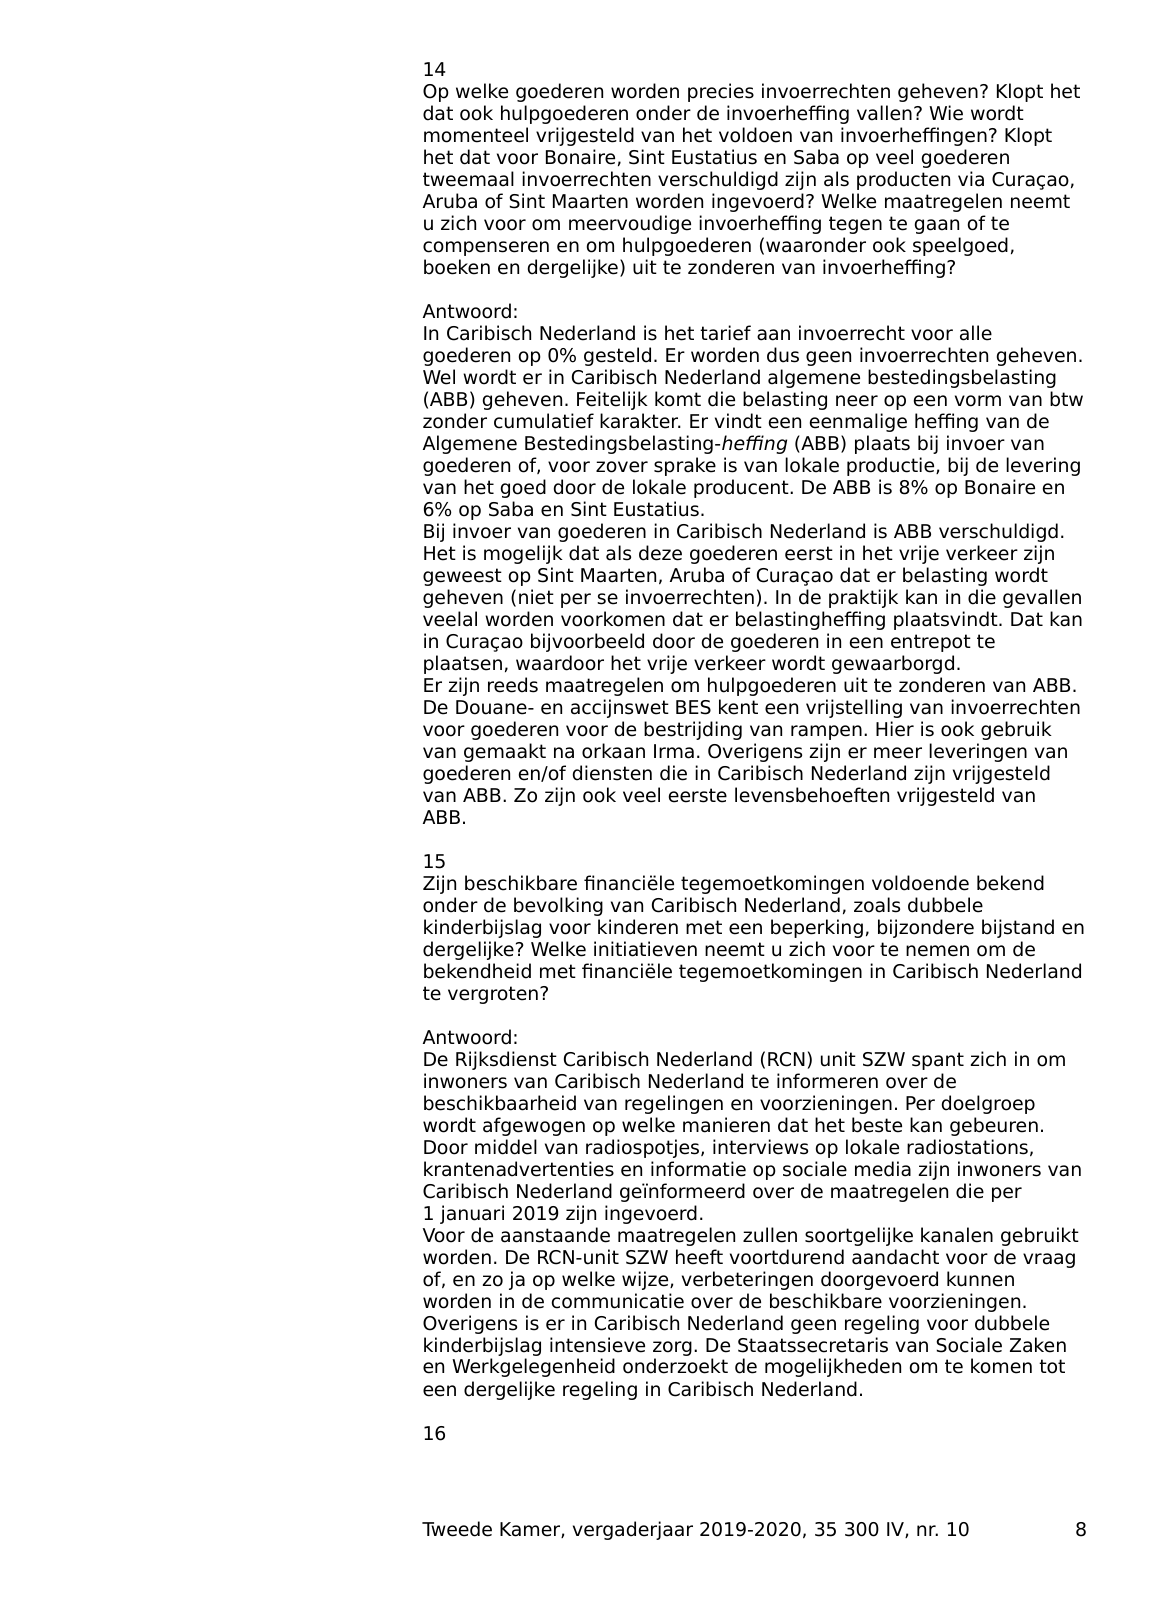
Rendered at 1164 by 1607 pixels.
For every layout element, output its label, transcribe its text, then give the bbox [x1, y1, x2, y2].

text In Caribisch Nederland is het tarief aan invoerrecht voor alle goederen op 0% gesteld. Er worden dus geen invoerrechten geheven. Wel wordt er in Caribisch Nederland algemene bestedingsbelasting (ABB) geheven. Feitelijk komt die belasting neer op een vorm van btw zonder cumulatief karakter. Er vindt een eenmalige heffing van de Algemene Bestedingsbelasting-heffing (ABB) plaats bij invoer van goederen of, voor zover sprake is van lokale productie, bij de levering van het goed door de lokale producent. De ABB is 8% op Bonaire en 6% op Saba en Sint Eustatius. [422, 323, 1087, 521]
text Overigens is er in Caribisch Nederland geen regeling voor dubbele kinderbijslag intensieve zorg. De Staatssecretaris van Sociale Zaken en Werkgelegenheid onderzoekt de mogelijkheden om te komen tot een dergelijke regeling in Caribisch Nederland. [422, 1312, 1087, 1400]
text Antwoord: [422, 1027, 1087, 1049]
text De Rijksdienst Caribisch Nederland (RCN) unit SZW spant zich in om inwoners van Caribisch Nederland te informeren over de beschikbaarheid van regelingen en voorzieningen. Per doelgroep wordt afgewogen op welke manieren dat het beste kan gebeuren. Door middel van radiospotjes, interviews op lokale radiostations, krantenadvertenties en informatie op sociale media zijn inwoners van Caribisch Nederland geïnformeerd over de maatregelen die per 1 januari 2019 zijn ingevoerd. [422, 1049, 1087, 1224]
text Op welke goederen worden precies invoerrechten geheven? Klopt het dat ook hulpgoederen onder de invoerheffing vallen? Wie wordt momenteel vrijgesteld van het voldoen van invoerheffingen? Klopt het dat voor Bonaire, Sint Eustatius en Saba op veel goederen tweemaal invoerrechten verschuldigd zijn als producten via Curaçao, Aruba of Sint Maarten worden ingevoerd? Welke maatregelen neemt u zich voor om meervoudige invoerheffing tegen te gaan of te compenseren en om hulpgoederen (waaronder ook speelgoed, boeken en dergelijke) uit te zonderen van invoerheffing? [422, 81, 1087, 279]
text 15 [422, 851, 1087, 873]
text Bij invoer van goederen in Caribisch Nederland is ABB verschuldigd. Het is mogelijk dat als deze goederen eerst in het vrije verkeer zijn geweest op Sint Maarten, Aruba of Curaçao dat er belasting wordt geheven (niet per se invoerrechten). In de praktijk kan in die gevallen veelal worden voorkomen dat er belastingheffing plaatsvindt. Dat kan in Curaçao bijvoorbeeld door de goederen in een entrepot te plaatsen, waardoor het vrije verkeer wordt gewaarborgd. [422, 521, 1087, 675]
text Zijn beschikbare financiële tegemoetkomingen voldoende bekend onder de bevolking van Caribisch Nederland, zoals dubbele kinderbijslag voor kinderen met een beperking, bijzondere bijstand en dergelijke? Welke initiatieven neemt u zich voor te nemen om de bekendheid met financiële tegemoetkomingen in Caribisch Nederland te vergroten? [422, 873, 1087, 1004]
text Voor de aanstaande maatregelen zullen soortgelijke kanalen gebruikt worden. De RCN-unit SZW heeft voortdurend aandacht voor de vraag of, en zo ja op welke wijze, verbeteringen doorgevoerd kunnen worden in de communicatie over de beschikbare voorzieningen. [422, 1224, 1087, 1312]
text Er zijn reeds maatregelen om hulpgoederen uit te zonderen van ABB. De Douane- en accijnswet BES kent een vrijstelling van invoerrechten voor goederen voor de bestrijding van rampen. Hier is ook gebruik van gemaakt na orkaan Irma. Overigens zijn er meer leveringen van goederen en/of diensten die in Caribisch Nederland zijn vrijgesteld van ABB. Zo zijn ook veel eerste levensbehoeften vrijgesteld van ABB. [422, 675, 1087, 828]
text Antwoord: [422, 301, 1087, 323]
text 16 [422, 1423, 1087, 1444]
text 14 [422, 59, 1087, 81]
